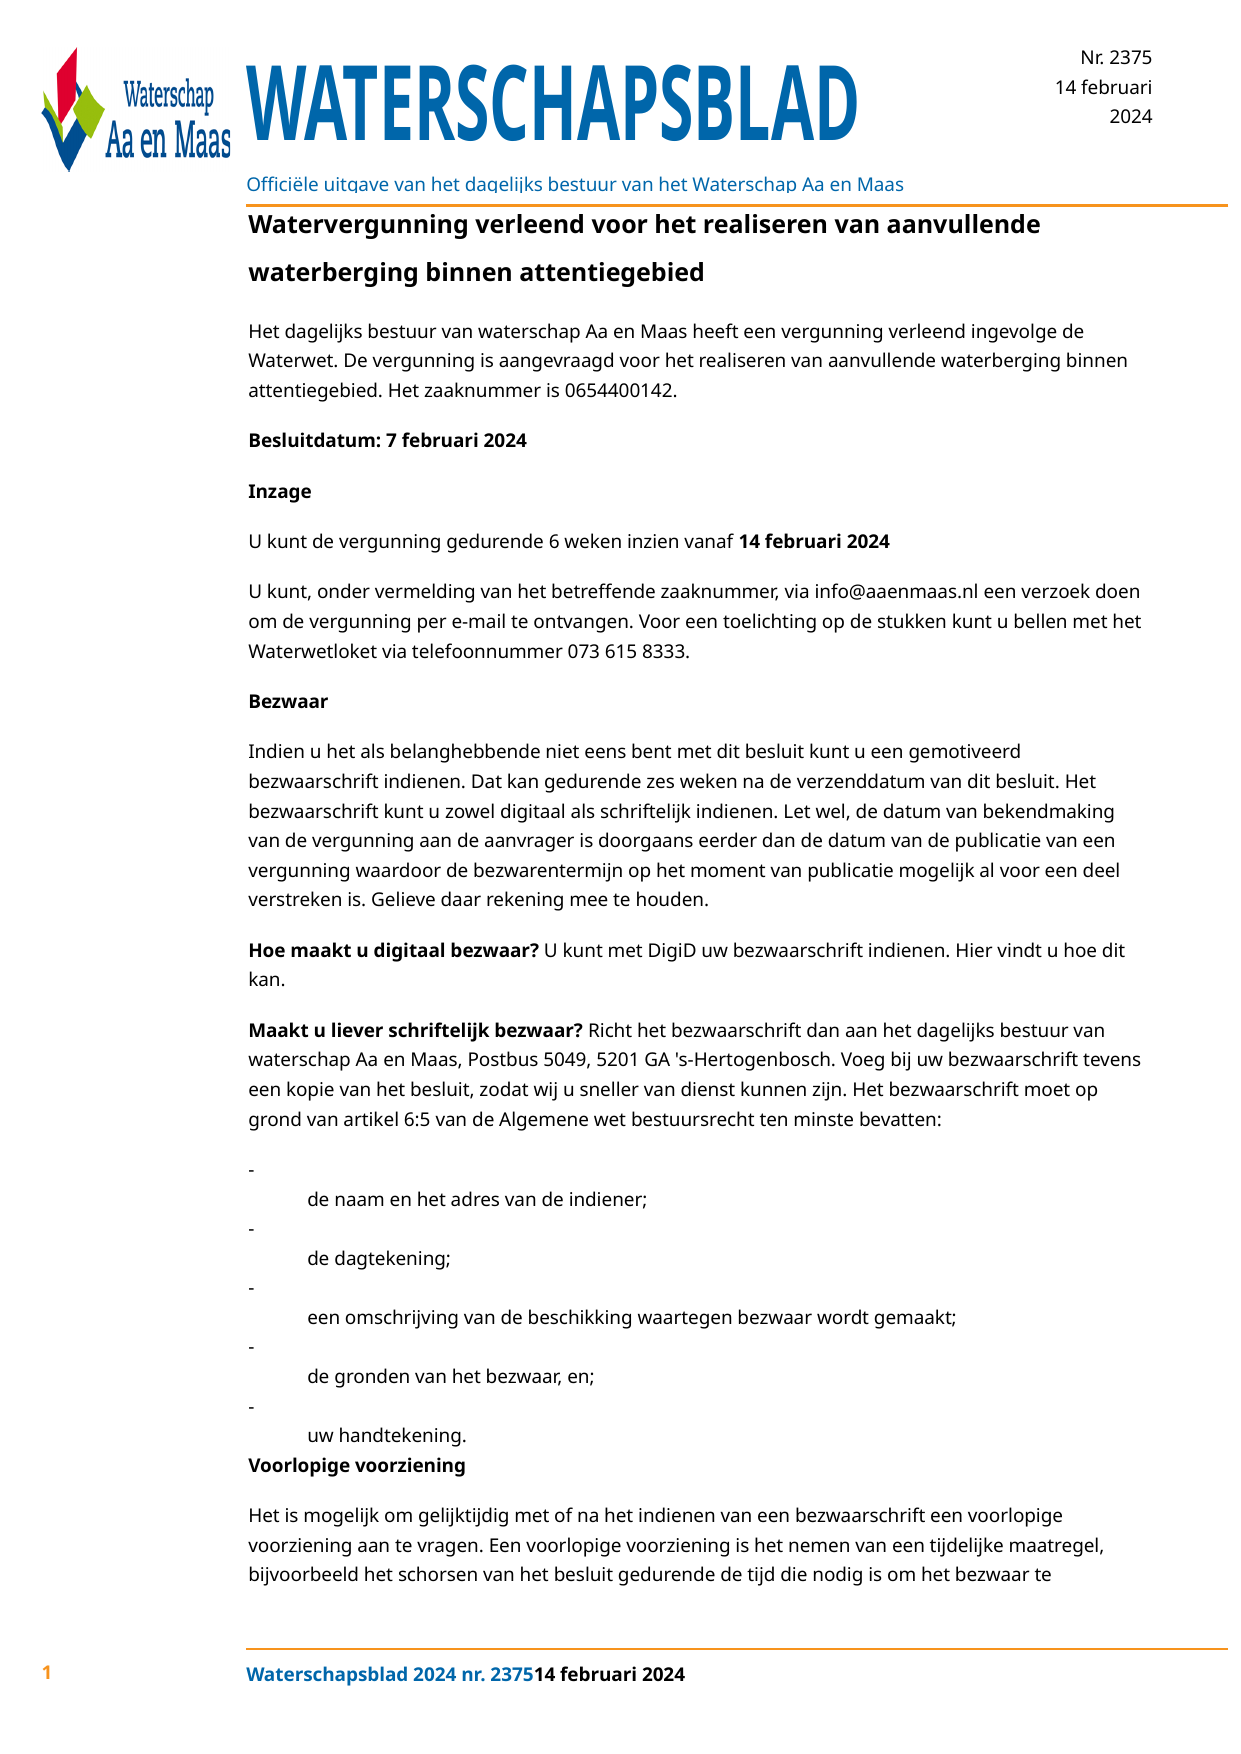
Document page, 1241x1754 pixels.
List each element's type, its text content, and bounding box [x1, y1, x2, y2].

text Het dagelijks bestuur van waterschap Aa en Maas heeft een vergunning verleend ingevolge de Waterwet. De vergunning is aangevraagd voor het realiseren van aanvullende waterberging binnen attentiegebied. Het zaaknummer is 0654400142. [248, 318, 1152, 403]
text Maakt u liever schriftelijk bezwaar? Richt het bezwaarschrift dan aan het dagelijks bestuur van waterschap Aa en Maas, Postbus 5049, 5201 GA 's-Hertogenbosch. Voeg bij uw bezwaarschrift tevens een kopie van het besluit, zodat wij u sneller van dienst kunnen zijn. Het bezwaarschrift moet op grond van artikel 6:5 van de Algemene wet bestuursrecht ten minste bevatten: [248, 1017, 1152, 1132]
text Watervergunning verleend voor het realiseren van aanvullende waterberging binnen attentiegebied [248, 207, 1152, 288]
text Bezwaar [248, 688, 1152, 714]
list de gronden van het bezwaar, en; [248, 1363, 1152, 1389]
text Voorlopige voorziening [248, 1452, 1152, 1478]
picture [41, 47, 231, 172]
list een omschrijving van de beschikking waartegen bezwaar wordt gemaakt; [248, 1304, 1152, 1330]
list de naam en het adres van de indiener; [248, 1186, 1152, 1212]
text Indien u het als belanghebbende niet eens bent met dit besluit kunt u een gemotiveerd bezwaarschrift indienen. Dat kan gedurende zes weken na de verzenddatum van dit besluit. Het bezwaarschrift kunt u zowel digitaal als schriftelijk indienen. Let wel, de datum van bekendmaking van de vergunning aan de aanvrager is doorgaans eerder dan de datum van de publicatie van een vergunning waardoor de bezwarentermijn op het moment van publicatie mogelijk al voor een deel verstreken is. Gelieve daar rekening mee te houden. [248, 739, 1152, 912]
list de dagtekening; [248, 1245, 1152, 1271]
text U kunt, onder vermelding van het betreffende zaaknummer, via info@aaenmaas.nl een verzoek doen om de vergunning per e-mail te ontvangen. Voor een toelichting op de stukken kunt u bellen met het Waterwetloket via telefoonnummer 073 615 8333. [248, 579, 1152, 664]
list uw handtekening. [248, 1422, 1152, 1448]
text Inzage [248, 478, 1152, 504]
text Besluitdatum: 7 februari 2024 [248, 427, 1152, 453]
text Het is mogelijk om gelijktijdig met of na het indienen van een bezwaarschrift een voorlopige voorziening aan te vragen. Een voorlopige voorziening is het nemen van een tijdelijke maatregel, bijvoorbeeld het schorsen van het besluit gedurende de tijd die nodig is om het bezwaar te [248, 1502, 1152, 1587]
text U kunt de vergunning gedurende 6 weken inzien vanaf 14 februari 2024 [248, 528, 1152, 554]
text Hoe maakt u digitaal bezwaar? U kunt met DigiD uw bezwaarschrift indienen. Hier vindt u hoe dit kan. [248, 937, 1152, 992]
